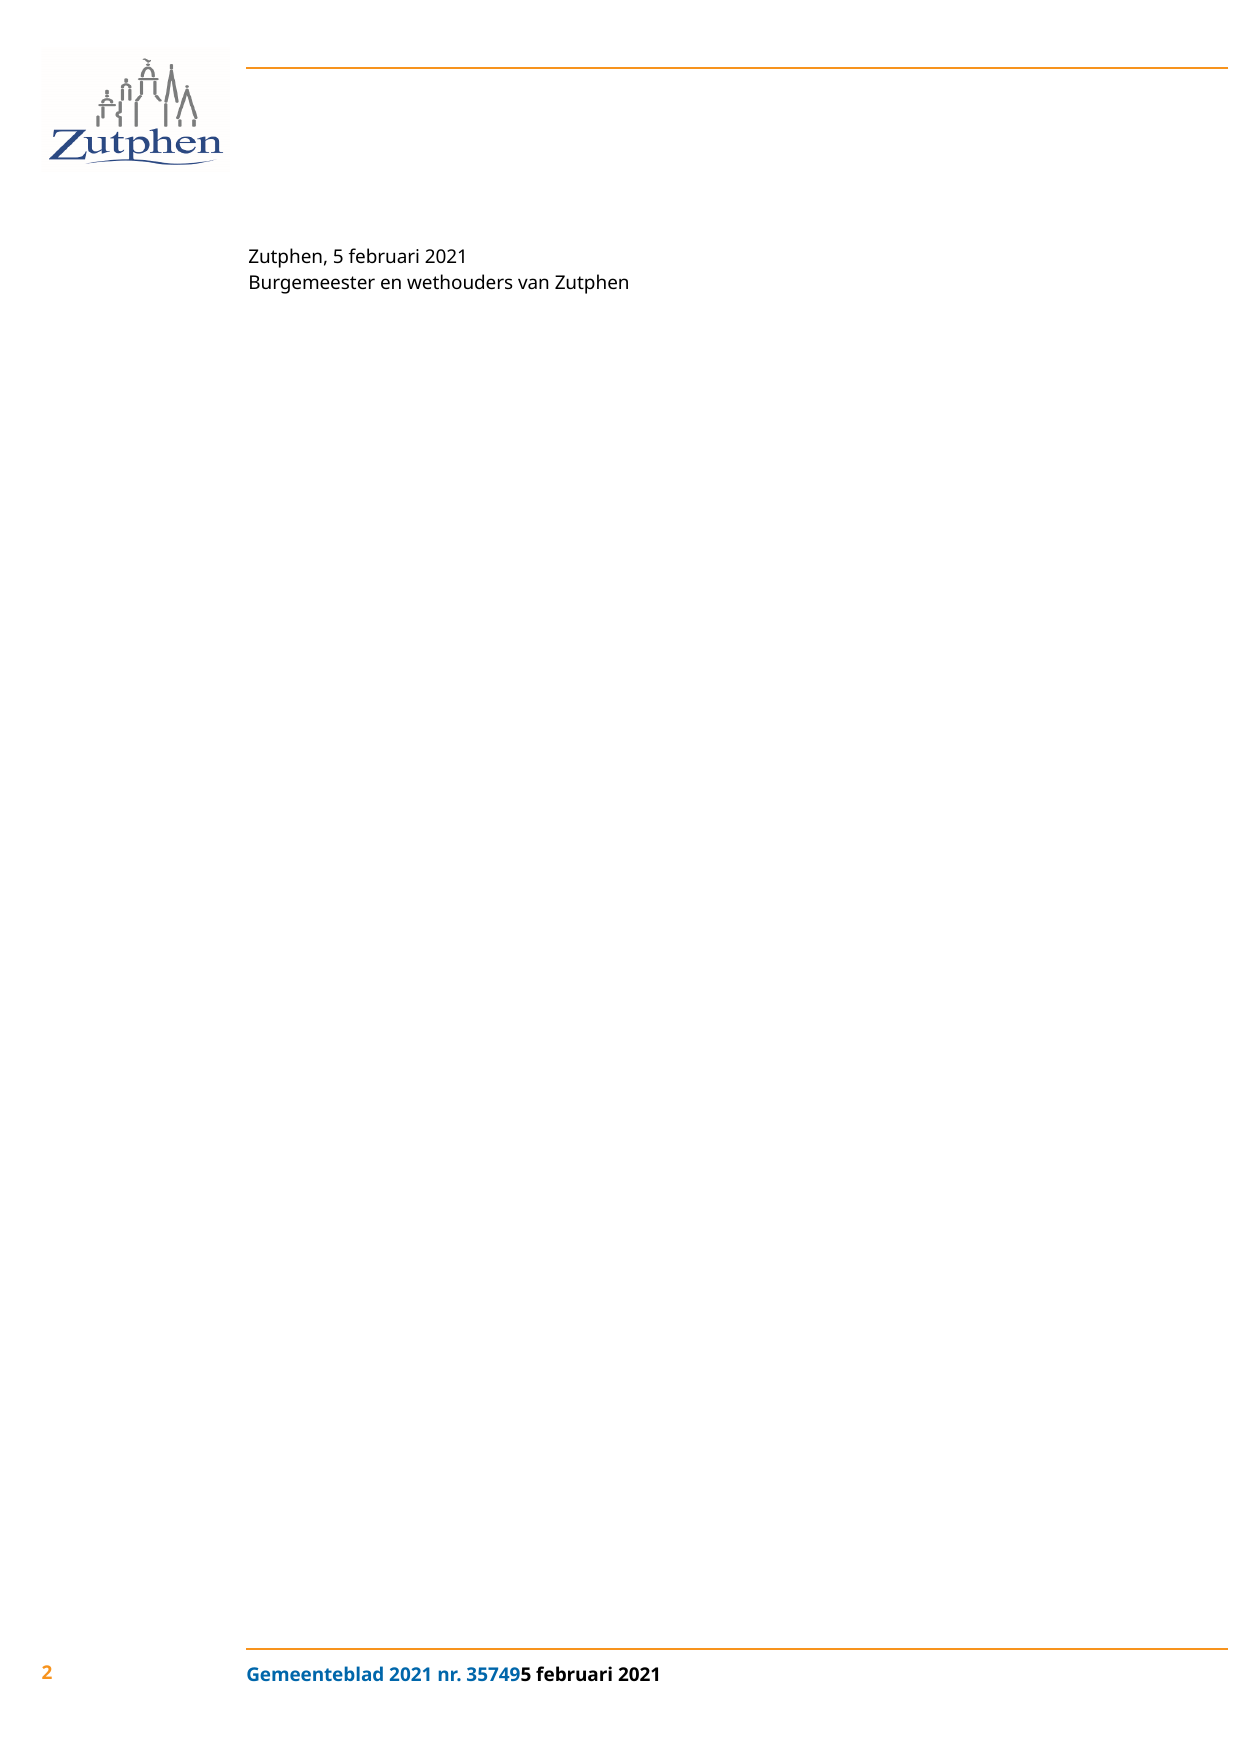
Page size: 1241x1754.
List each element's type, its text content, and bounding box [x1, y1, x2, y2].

text Burgemeester en wethouders van Zutphen [248, 269, 1152, 295]
text Zutphen, 5 februari 2021 [248, 243, 1152, 269]
picture [41, 47, 231, 172]
